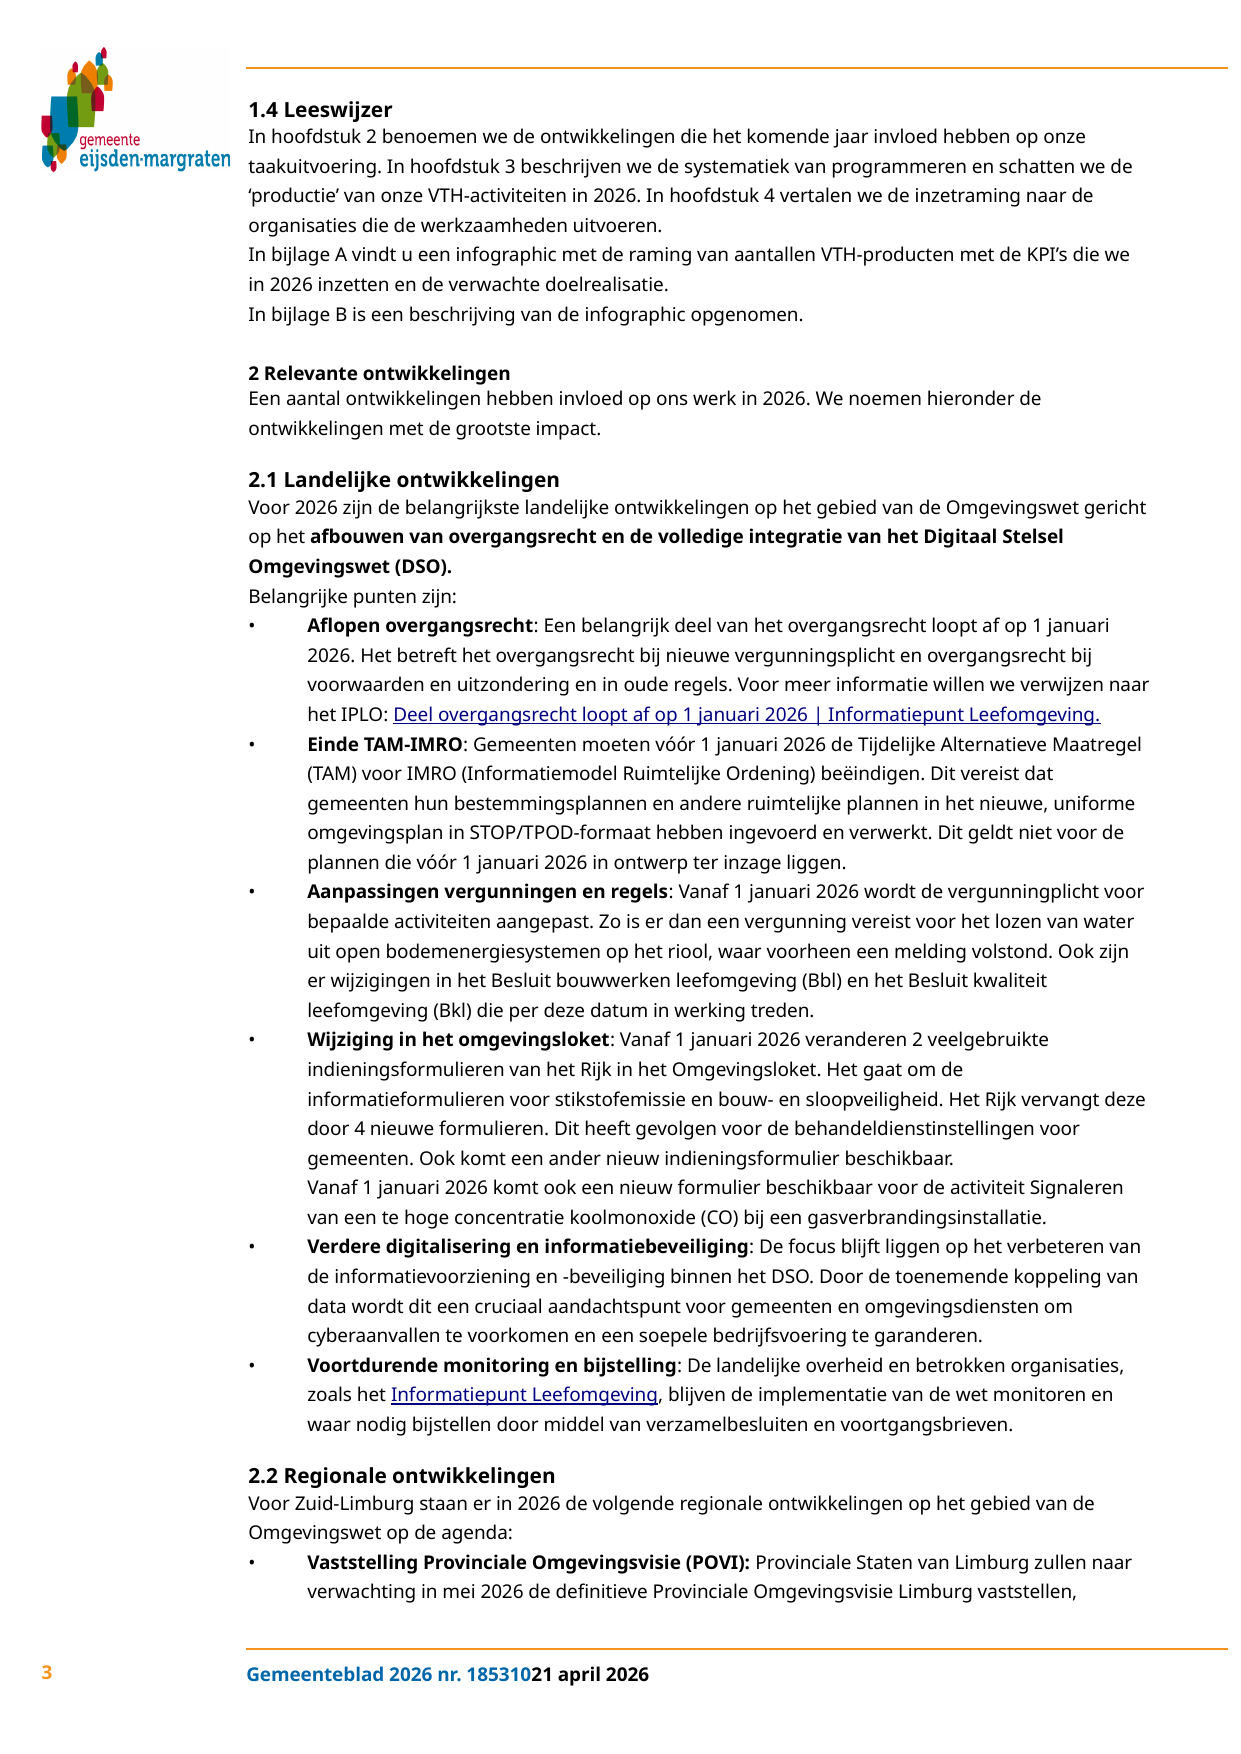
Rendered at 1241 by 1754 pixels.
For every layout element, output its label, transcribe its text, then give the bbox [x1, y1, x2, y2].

text In hoofdstuk 2 benoemen we de ontwikkelingen die het komende jaar invloed hebben op onze taakuitvoering. In hoofdstuk 3 beschrijven we de systematiek van programmeren en schatten we de ‘productie’ van onze VTH-activiteiten in 2026. In hoofdstuk 4 vertalen we de inzetraming naar de organisaties die de werkzaamheden uitvoeren. [248, 123, 1152, 238]
text Voor Zuid-Limburg staan er in 2026 de volgende regionale ontwikkelingen op het gebied van de Omgevingswet op de agenda: [248, 1490, 1152, 1545]
text Voor 2026 zijn de belangrijkste landelijke ontwikkelingen op het gebied van de Omgevingswet gericht op het afbouwen van overgangsrecht en de volledige integratie van het Digitaal Stelsel Omgevingswet (DSO). [248, 494, 1152, 579]
list Aflopen overgangsrecht: Een belangrijk deel van het overgangsrecht loopt af op 1 januari 2026. Het betreft het overgangsrecht bij nieuwe vergunningsplicht en overgangsrecht bij voorwaarden en uitzondering en in oude regels. Voor meer informatie willen we verwijzen naar het IPLO: Deel overgangsrecht loopt af op 1 januari 2026 | Informatiepunt Leefomgeving. [248, 612, 1152, 727]
text 2 Relevante ontwikkelingen [248, 360, 1152, 386]
list Verdere digitalisering en informatiebeveiliging: De focus blijft liggen op het verbeteren van de informatievoorziening en -beveiliging binnen het DSO. Door de toenemende koppeling van data wordt dit een cruciaal aandachtspunt voor gemeenten en omgevingsdiensten om cyberaanvallen te voorkomen en een soepele bedrijfsvoering te garanderen. [248, 1234, 1152, 1348]
text In bijlage A vindt u een infographic met de raming van aantallen VTH-producten met de KPI’s die we in 2026 inzetten en de verwachte doelrealisatie. [248, 242, 1152, 297]
list Aanpassingen vergunningen en regels: Vanaf 1 januari 2026 wordt de vergunningplicht voor bepaalde activiteiten aangepast. Zo is er dan een vergunning vereist voor het lozen van water uit open bodemenergiesystemen op het riool, waar voorheen een melding volstond. Ook zijn er wijzigingen in het Besluit bouwwerken leefomgeving (Bbl) en het Besluit kwaliteit leefomgeving (Bkl) die per deze datum in werking treden. [248, 879, 1152, 1023]
list Einde TAM-IMRO: Gemeenten moeten vóór 1 januari 2026 de Tijdelijke Alternatieve Maatregel (TAM) voor IMRO (Informatiemodel Ruimtelijke Ordening) beëindigen. Dit vereist dat gemeenten hun bestemmingsplannen en andere ruimtelijke plannen in het nieuwe, uniforme omgevingsplan in STOP/TPOD-formaat hebben ingevoerd en verwerkt. Dit geldt niet voor de plannen die vóór 1 januari 2026 in ontwerp ter inzage liggen. [248, 731, 1152, 875]
list Vaststelling Provinciale Omgevingsvisie (POVI): Provinciale Staten van Limburg zullen naar verwachting in mei 2026 de definitieve Provinciale Omgevingsvisie Limburg vaststellen, [248, 1549, 1152, 1604]
text Een aantal ontwikkelingen hebben invloed op ons werk in 2026. We noemen hieronder de ontwikkelingen met de grootste impact. [248, 386, 1152, 441]
text 1.4 Leeswijzer [248, 95, 1152, 123]
text In bijlage B is een beschrijving van de infographic opgenomen. [248, 301, 1152, 326]
list Voortdurende monitoring en bijstelling: De landelijke overheid en betrokken organisaties, zoals het Informatiepunt Leefomgeving, blijven de implementatie van de wet monitoren en waar nodig bijstellen door middel van verzamelbesluiten en voortgangsbrieven. [248, 1352, 1152, 1437]
text Belangrijke punten zijn: [248, 583, 1152, 608]
list Wijziging in het omgevingsloket: Vanaf 1 januari 2026 veranderen 2 veelgebruikte indieningsformulieren van het Rijk in het Omgevingsloket. Het gaat om de informatieformulieren voor stikstofemissie en bouw- en sloopveiligheid. Het Rijk vervangt deze door 4 nieuwe formulieren. Dit heeft gevolgen voor de behandeldienstinstellingen voor gemeenten. Ook komt een ander nieuw indieningsformulier beschikbaar. [248, 1027, 1152, 1171]
list Vanaf 1 januari 2026 komt ook een nieuw formulier beschikbaar voor de activiteit Signaleren van een te hoge concentratie koolmonoxide (CO) bij een gasverbrandingsinstallatie. [248, 1174, 1152, 1230]
text 2.2 Regionale ontwikkelingen [248, 1462, 1152, 1490]
picture [41, 47, 231, 172]
text 2.1 Landelijke ontwikkelingen [248, 466, 1152, 494]
